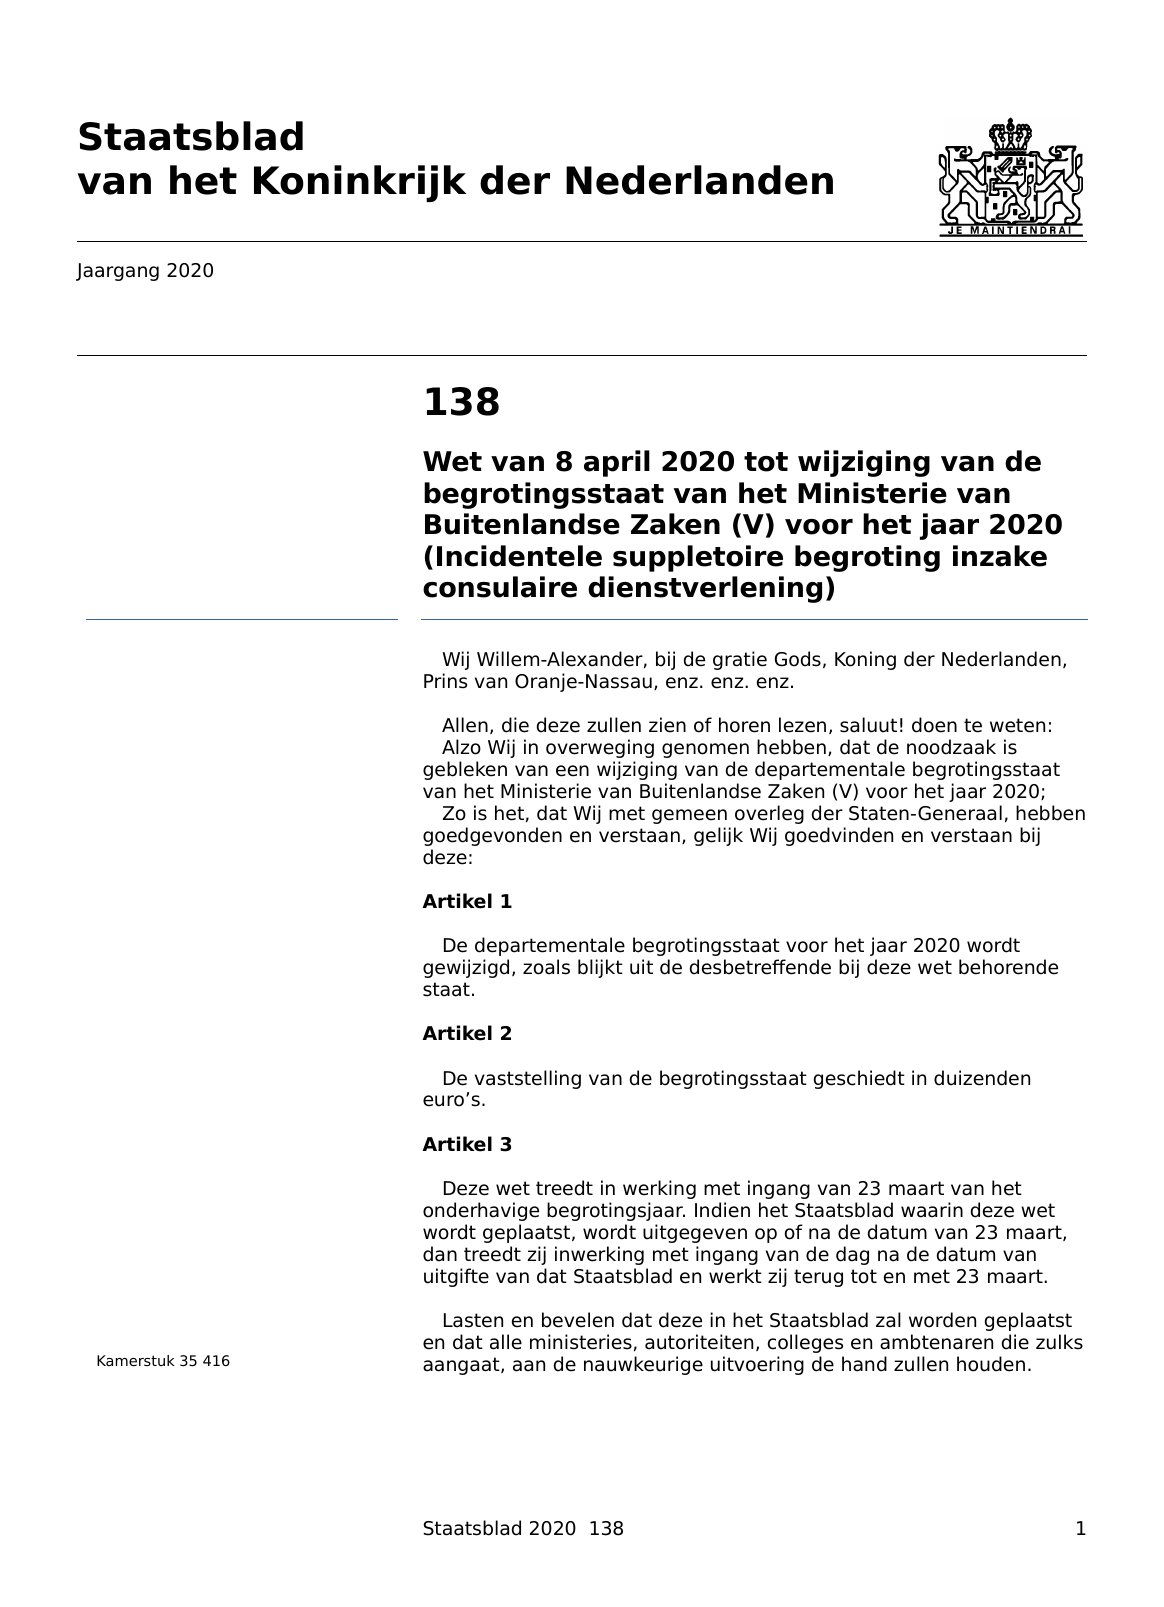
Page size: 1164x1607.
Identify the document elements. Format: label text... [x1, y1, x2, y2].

text Wet van 8 april 2020 tot wijziging van de begrotingsstaat van het Ministerie van Buitenlandse Zaken (V) voor het jaar 2020 (Incidentele suppletoire begroting inzake consulaire dienstverlening) [422, 447, 1087, 604]
picture [936, 115, 1087, 240]
text Allen, die deze zullen zien of horen lezen, saluut! doen te weten: [422, 715, 1087, 737]
text Deze wet treedt in werking met ingang van 23 maart van het onderhavige begrotingsjaar. Indien het Staatsblad waarin deze wet wordt geplaatst, wordt uitgegeven op of na de datum van 23 maart, dan treedt zij inwerking met ingang van de dag na de datum van uitgifte van dat Staatsblad en werkt zij terug tot en met 23 maart. [422, 1178, 1087, 1288]
subtitle 138 [422, 381, 1087, 424]
text De vaststelling van de begrotingsstaat geschiedt in duizenden euro’s. [422, 1067, 1087, 1111]
text Kamerstuk 35 416 [77, 1353, 396, 1370]
text De departementale begrotingsstaat voor het jaar 2020 wordt gewijzigd, zoals blijkt uit de desbetreffende bij deze wet behorende staat. [422, 935, 1087, 1001]
table_header Staatsblad van het Koninkrijk der Nederlanden [77, 100, 886, 241]
text Zo is het, dat Wij met gemeen overleg der Staten-Generaal, hebben goedgevonden en verstaan, gelijk Wij goedvinden en verstaan bij deze: [422, 803, 1087, 869]
text Wij Willem-Alexander, bij de gratie Gods, Koning der Nederlanden, Prins van Oranje-Nassau, enz. enz. enz. [422, 649, 1087, 693]
text Lasten en bevelen dat deze in het Staatsblad zal worden geplaatst en dat alle ministeries, autoriteiten, colleges en ambtenaren die zulks aangaat, aan de nauwkeurige uitvoering de hand zullen houden. [422, 1310, 1087, 1376]
table_cell Jaargang 2020 [77, 242, 1087, 355]
text Alzo Wij in overweging genomen hebben, dat de noodzaak is gebleken van een wijziging van de departementale begrotingsstaat van het Ministerie van Buitenlandse Zaken (V) voor het jaar 2020; [422, 737, 1087, 803]
subtitle Artikel 1 [422, 891, 1087, 913]
subtitle Artikel 3 [422, 1133, 1087, 1156]
subtitle Artikel 2 [422, 1023, 1087, 1045]
table_header [886, 100, 1087, 241]
